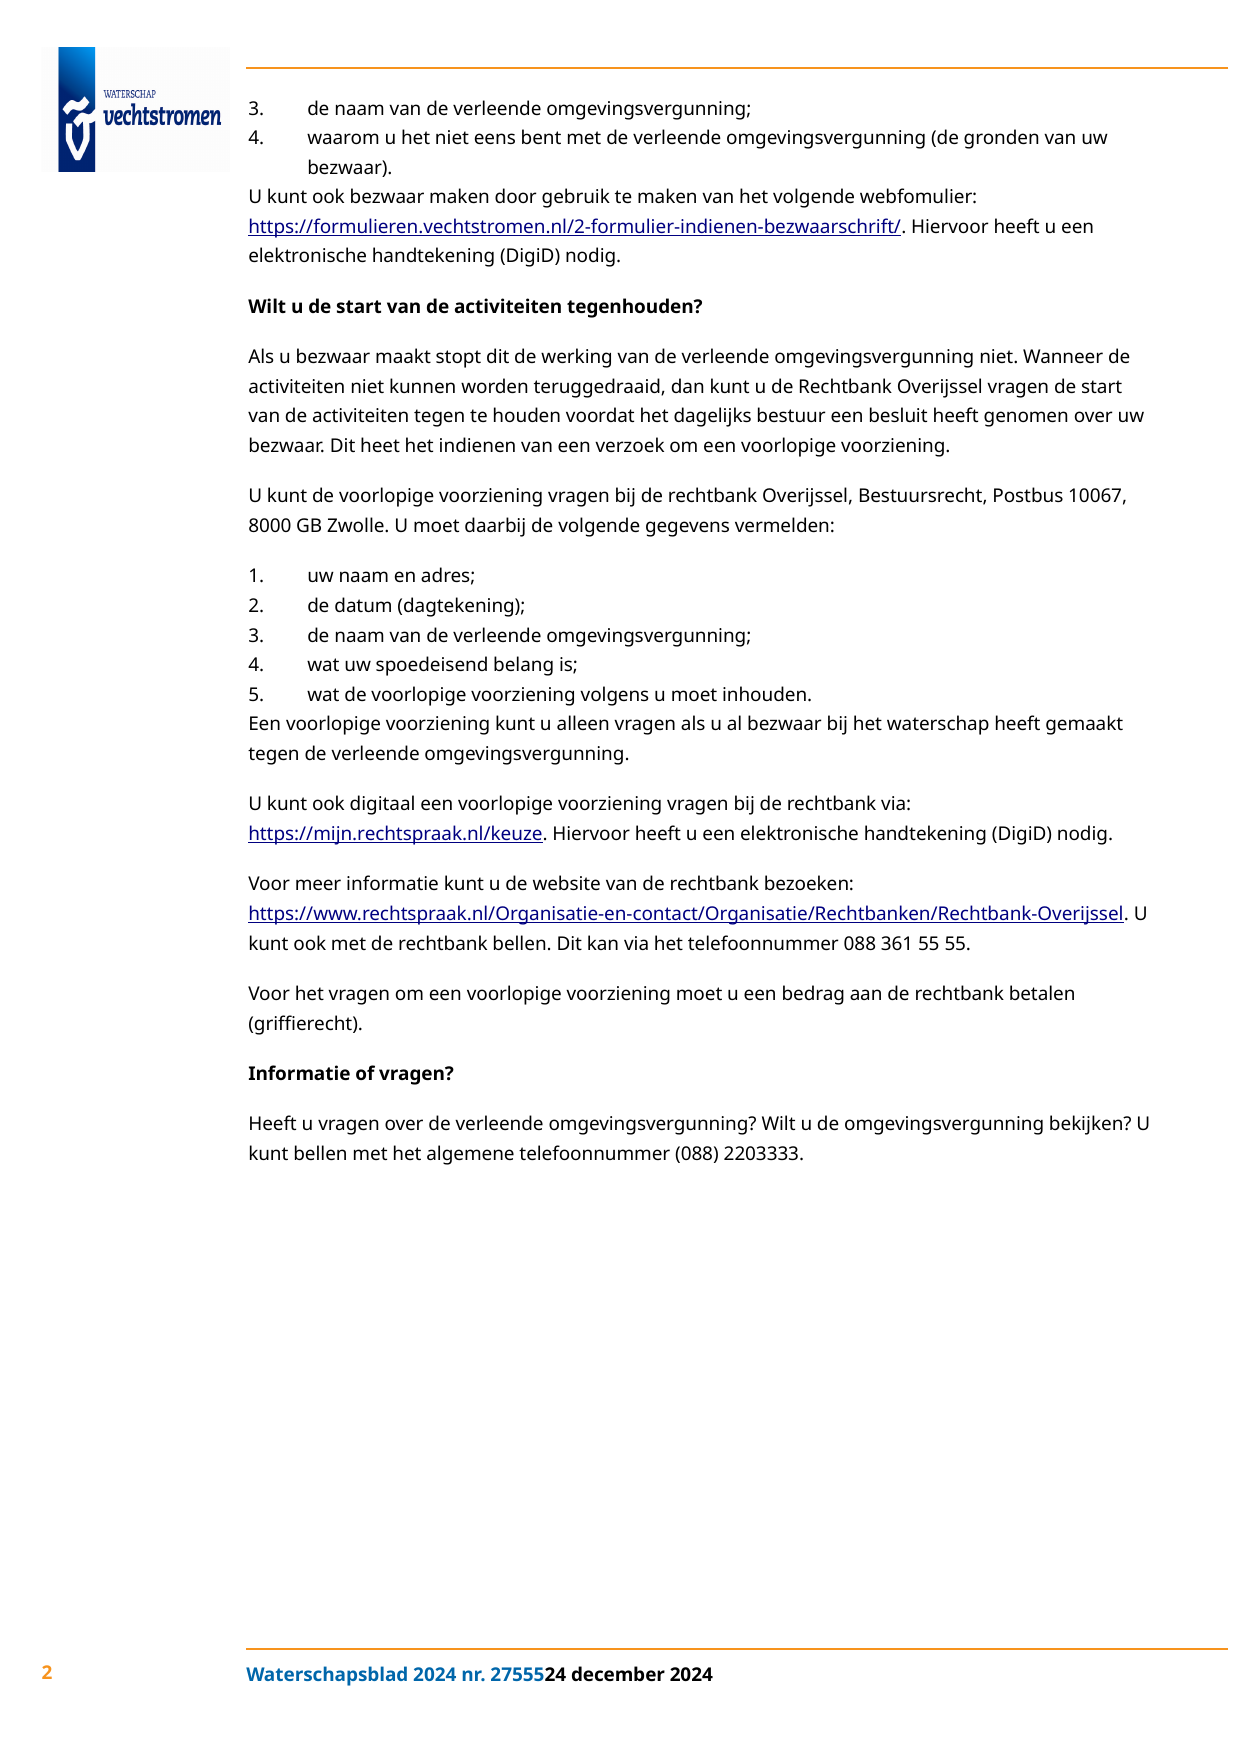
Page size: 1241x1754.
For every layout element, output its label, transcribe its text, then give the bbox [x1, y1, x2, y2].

list de naam van de verleende omgevingsvergunning; [248, 95, 1152, 121]
list de datum (dagtekening); [248, 592, 1152, 618]
list waarom u het niet eens bent met de verleende omgevingsvergunning (de gronden van uw bezwaar). [248, 124, 1152, 180]
text Voor meer informatie kunt u de website van de rechtbank bezoeken: https://www.rechtspraak.nl/Organisatie-en-contact/Organisatie/Rechtbanken/Rechtbank-Overijssel. U kunt ook met de rechtbank bellen. Dit kan via het telefoonnummer 088 361 55 55. [248, 871, 1152, 956]
text Voor het vragen om een voorlopige voorziening moet u een bedrag aan de rechtbank betalen (griffierecht). [248, 980, 1152, 1036]
text Informatie of vragen? [248, 1060, 1152, 1086]
list uw naam en adres; [248, 563, 1152, 588]
list de naam van de verleende omgevingsvergunning; [248, 622, 1152, 648]
picture [41, 47, 231, 172]
text U kunt de voorlopige voorziening vragen bij de rechtbank Overijssel, Bestuursrecht, Postbus 10067, 8000 GB Zwolle. U moet daarbij de volgende gegevens vermelden: [248, 483, 1152, 538]
text Wilt u de start van de activiteiten tegenhouden? [248, 293, 1152, 319]
text Heeft u vragen over de verleende omgevingsvergunning? Wilt u de omgevingsvergunning bekijken? U kunt bellen met het algemene telefoonnummer (088) 2203333. [248, 1111, 1152, 1166]
text Een voorlopige voorziening kunt u alleen vragen als u al bezwaar bij het waterschap heeft gemaakt tegen de verleende omgevingsvergunning. [248, 711, 1152, 766]
list wat de voorlopige voorziening volgens u moet inhouden. [248, 681, 1152, 707]
list wat uw spoedeisend belang is; [248, 651, 1152, 677]
text U kunt ook bezwaar maken door gebruik te maken van het volgende webfomulier: https://formulieren.vechtstromen.nl/2-formulier-indienen-bezwaarschrift/. Hiervoor heeft u een elektronische handtekening (DigiD) nodig. [248, 183, 1152, 268]
text Als u bezwaar maakt stopt dit de werking van de verleende omgevingsvergunning niet. Wanneer de activiteiten niet kunnen worden teruggedraaid, dan kunt u de Rechtbank Overijssel vragen de start van de activiteiten tegen te houden voordat het dagelijks bestuur een besluit heeft genomen over uw bezwaar. Dit heet het indienen van een verzoek om een voorlopige voorziening. [248, 343, 1152, 458]
text U kunt ook digitaal een voorlopige voorziening vragen bij de rechtbank via: https://mijn.rechtspraak.nl/keuze. Hiervoor heeft u een elektronische handtekening (DigiD) nodig. [248, 791, 1152, 846]
